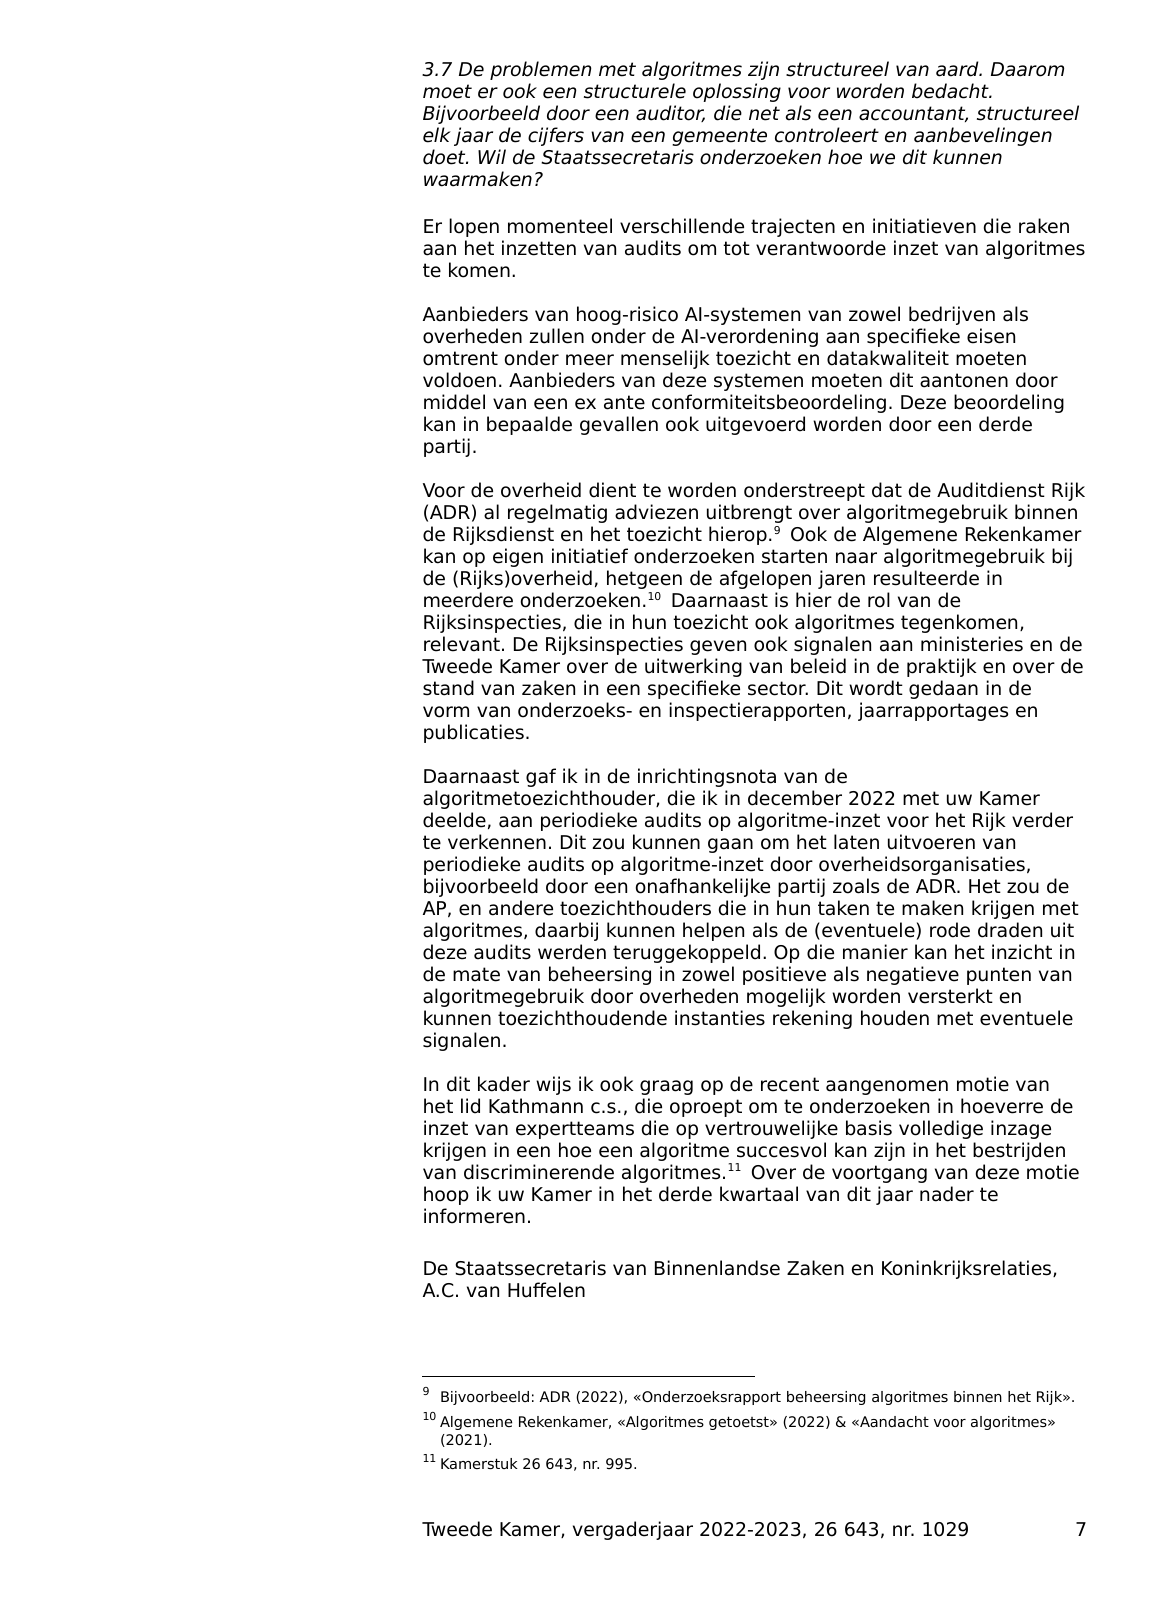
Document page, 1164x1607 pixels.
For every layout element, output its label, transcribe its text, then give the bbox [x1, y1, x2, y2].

text Algemene Rekenkamer, «Algoritmes getoetst» (2022) & «Aandacht voor algoritmes» (2021). [422, 1410, 1087, 1449]
subtitle 3.7 De problemen met algoritmes zijn structureel van aard. Daarom moet er ook een structurele oplossing voor worden bedacht. Bijvoorbeeld door een auditor, die net als een accountant, structureel elk jaar de cijfers van een gemeente controleert en aanbevelingen doet. Wil de Staatssecretaris onderzoeken hoe we dit kunnen waarmaken? [422, 59, 1087, 191]
text Er lopen momenteel verschillende trajecten en initiatieven die raken aan het inzetten van audits om tot verantwoorde inzet van algoritmes te komen. [422, 216, 1087, 282]
text Aanbieders van hoog-risico AI-systemen van zowel bedrijven als overheden zullen onder de AI-verordening aan specifieke eisen omtrent onder meer menselijk toezicht en datakwaliteit moeten voldoen. Aanbieders van deze systemen moeten dit aantonen door middel van een ex ante conformiteitsbeoordeling. Deze beoordeling kan in bepaalde gevallen ook uitgevoerd worden door een derde partij. [422, 304, 1087, 458]
text Kamerstuk 26 643, nr. 995. [422, 1452, 1087, 1474]
text Voor de overheid dient te worden onderstreept dat de Auditdienst Rijk (ADR) al regelmatig adviezen uitbrengt over algoritmegebruik binnen de Rijksdienst en het toezicht hierop. Ook de Algemene Rekenkamer kan op eigen initiatief onderzoeken starten naar algoritmegebruik bij de (Rijks)overheid, hetgeen de afgelopen jaren resulteerde in meerdere onderzoeken. Daarnaast is hier de rol van de Rijksinspecties, die in hun toezicht ook algoritmes tegenkomen, relevant. De Rijksinspecties geven ook signalen aan ministeries en de Tweede Kamer over de uitwerking van beleid in de praktijk en over de stand van zaken in een specifieke sector. Dit wordt gedaan in de vorm van onderzoeks- en inspectierapporten, jaarrapportages en publicaties. [422, 480, 1087, 744]
text Daarnaast gaf ik in de inrichtingsnota van de algoritmetoezichthouder, die ik in december 2022 met uw Kamer deelde, aan periodieke audits op algoritme-inzet voor het Rijk verder te verkennen. Dit zou kunnen gaan om het laten uitvoeren van periodieke audits op algoritme-inzet door overheidsorganisaties, bijvoorbeeld door een onafhankelijke partij zoals de ADR. Het zou de AP, en andere toezichthouders die in hun taken te maken krijgen met algoritmes, daarbij kunnen helpen als de (eventuele) rode draden uit deze audits werden teruggekoppeld. Op die manier kan het inzicht in de mate van beheersing in zowel positieve als negatieve punten van algoritmegebruik door overheden mogelijk worden versterkt en kunnen toezichthoudende instanties rekening houden met eventuele signalen. [422, 766, 1087, 1052]
text De Staatssecretaris van Binnenlandse Zaken en Koninkrijksrelaties, A.C. van Huffelen [422, 1258, 1087, 1302]
text In dit kader wijs ik ook graag op de recent aangenomen motie van het lid Kathmann c.s., die oproept om te onderzoeken in hoeverre de inzet van expertteams die op vertrouwelijke basis volledige inzage krijgen in een hoe een algoritme succesvol kan zijn in het bestrijden van discriminerende algoritmes. Over de voortgang van deze motie hoop ik uw Kamer in het derde kwartaal van dit jaar nader te informeren. [422, 1074, 1087, 1228]
text Bijvoorbeeld: ADR (2022), «Onderzoeksrapport beheersing algoritmes binnen het Rijk». [422, 1385, 1087, 1407]
